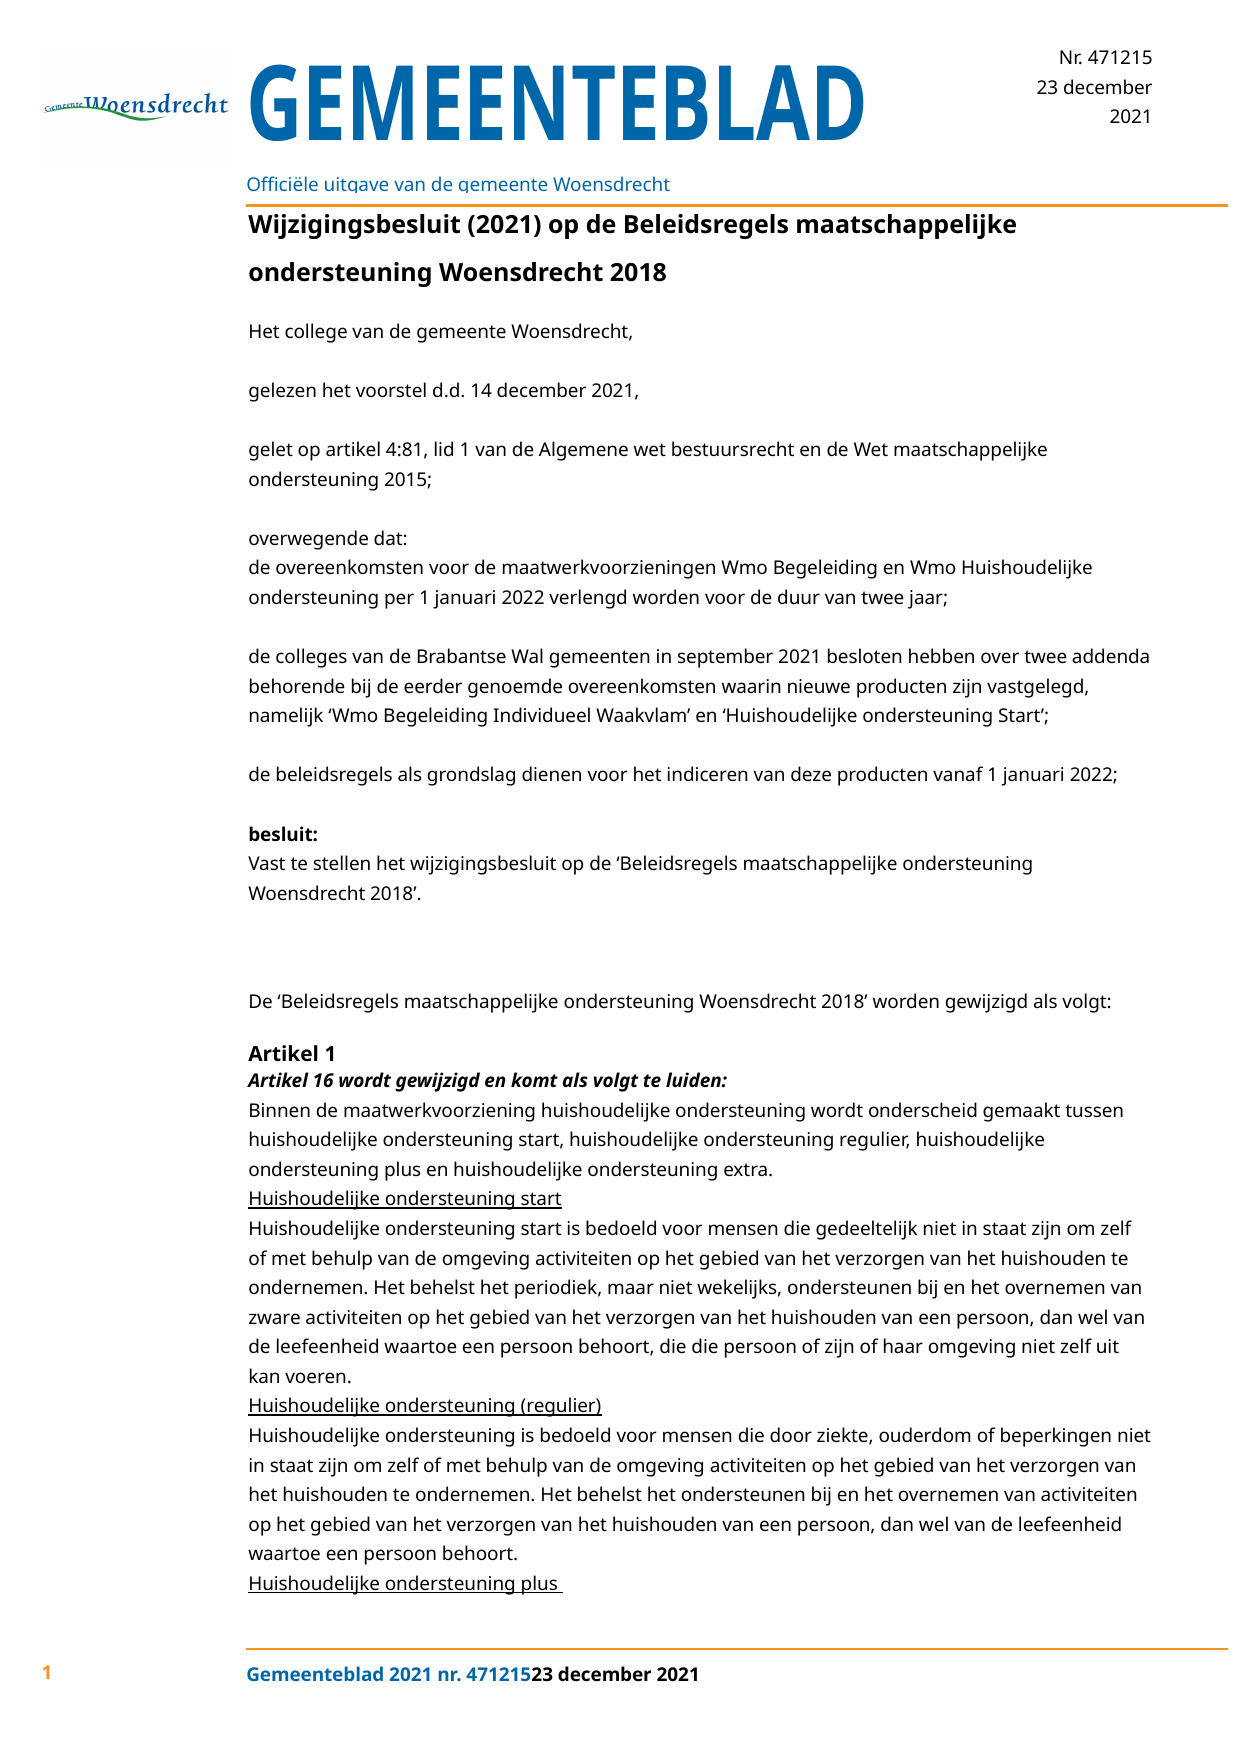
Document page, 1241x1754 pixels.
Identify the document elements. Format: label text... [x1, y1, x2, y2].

text besluit: [248, 821, 1152, 847]
text Binnen de maatwerkvoorziening huishoudelijke ondersteuning wordt onderscheid gemaakt tussen huishoudelijke ondersteuning start, huishoudelijke ondersteuning regulier, huishoudelijke ondersteuning plus en huishoudelijke ondersteuning extra. [248, 1097, 1152, 1182]
picture [41, 47, 231, 172]
text Vast te stellen het wijzigingsbesluit op de ‘Beleidsregels maatschappelijke ondersteuning Woensdrecht 2018’. [248, 850, 1152, 906]
text overwegende dat: [248, 525, 1152, 551]
text de overeenkomsten voor de maatwerkvoorzieningen Wmo Begeleiding en Wmo Huishoudelijke ondersteuning per 1 januari 2022 verlengd worden voor de duur van twee jaar; [248, 554, 1152, 610]
text Artikel 1 [248, 1039, 1152, 1067]
text De ‘Beleidsregels maatschappelijke ondersteuning Woensdrecht 2018’ worden gewijzigd als volgt: [248, 988, 1152, 1014]
text de colleges van de Brabantse Wal gemeenten in september 2021 besloten hebben over twee addenda behorende bij de eerder genoemde overeenkomsten waarin nieuwe producten zijn vastgelegd, namelijk ‘Wmo Begeleiding Individueel Waakvlam’ en ‘Huishoudelijke ondersteuning Start’; [248, 643, 1152, 728]
text Huishoudelijke ondersteuning (regulier) [248, 1393, 1152, 1418]
text Artikel 16 wordt gewijzigd en komt als volgt te luiden: [248, 1067, 1152, 1093]
text Huishoudelijke ondersteuning is bedoeld voor mensen die door ziekte, ouderdom of beperkingen niet in staat zijn om zelf of met behulp van de omgeving activiteiten op het gebied van het verzorgen van het huishouden te ondernemen. Het behelst het ondersteunen bij en het overnemen van activiteiten op het gebied van het verzorgen van het huishouden van een persoon, dan wel van de leefeenheid waartoe een persoon behoort. [248, 1422, 1152, 1566]
text Het college van de gemeente Woensdrecht, [248, 318, 1152, 344]
text Huishoudelijke ondersteuning start is bedoeld voor mensen die gedeeltelijk niet in staat zijn om zelf of met behulp van de omgeving activiteiten op het gebied van het verzorgen van het huishouden te ondernemen. Het behelst het periodiek, maar niet wekelijks, ondersteunen bij en het overnemen van zware activiteiten op het gebied van het verzorgen van het huishouden van een persoon, dan wel van de leefeenheid waartoe een persoon behoort, die die persoon of zijn of haar omgeving niet zelf uit kan voeren. [248, 1215, 1152, 1389]
text gelet op artikel 4:81, lid 1 van de Algemene wet bestuursrecht en de Wet maatschappelijke ondersteuning 2015; [248, 436, 1152, 492]
text Wijzigingsbesluit (2021) op de Beleidsregels maatschappelijke ondersteuning Woensdrecht 2018 [248, 207, 1152, 288]
text de beleidsregels als grondslag dienen voor het indiceren van deze producten vanaf 1 januari 2022; [248, 762, 1152, 787]
text Huishoudelijke ondersteuning start [248, 1186, 1152, 1211]
text Huishoudelijke ondersteuning plus [248, 1570, 1152, 1596]
text gelezen het voorstel d.d. 14 december 2021, [248, 377, 1152, 403]
